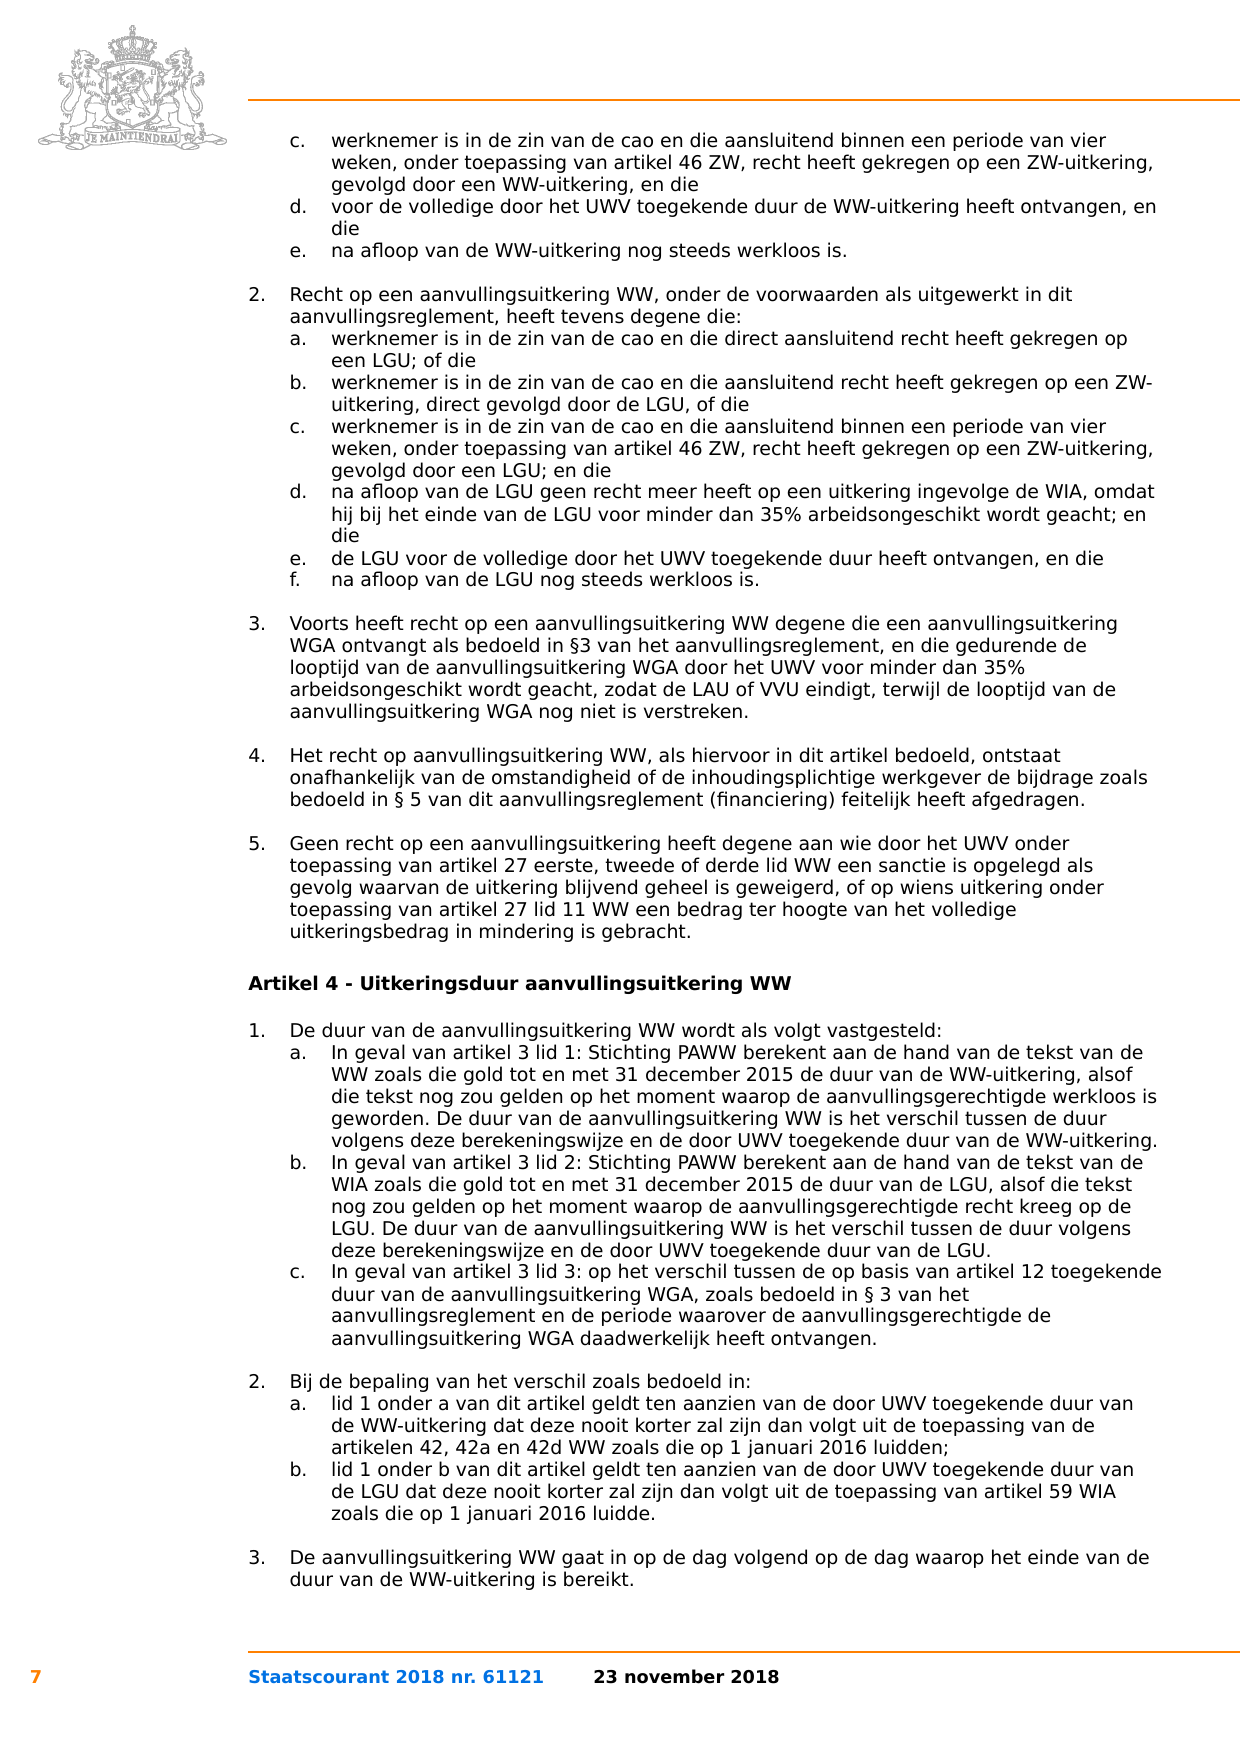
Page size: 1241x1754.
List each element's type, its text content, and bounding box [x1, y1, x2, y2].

text b. werknemer is in de zin van de cao en die aansluitend recht heeft gekregen op een ZW-uitkering, direct gevolgd door de LGU, of die [289, 372, 1163, 416]
text b. lid 1 onder b van dit artikel geldt ten aanzien van de door UWV toegekende duur van de LGU dat deze nooit korter zal zijn dan volgt uit de toepassing van artikel 59 WIA zoals die op 1 januari 2016 luidde. [289, 1459, 1163, 1525]
text 1. De duur van de aanvullingsuitkering WW wordt als volgt vastgesteld: [248, 1020, 1163, 1042]
text 4. Het recht op aanvullingsuitkering WW, als hiervoor in dit artikel bedoeld, ontstaat onafhankelijk van de omstandigheid of de inhoudingsplichtige werkgever de bijdrage zoals bedoeld in § 5 van dit aanvullingsreglement (financiering) feitelijk heeft afgedragen. [248, 745, 1163, 811]
text e. na afloop van de WW-uitkering nog steeds werkloos is. [289, 240, 1163, 262]
text c. werknemer is in de zin van de cao en die aansluitend binnen een periode van vier weken, onder toepassing van artikel 46 ZW, recht heeft gekregen op een ZW-uitkering, gevolgd door een LGU; en die [289, 416, 1163, 481]
text 3. Voorts heeft recht op een aanvullingsuitkering WW degene die een aanvullingsuitkering WGA ontvangt als bedoeld in §3 van het aanvullingsreglement, en die gedurende de looptijd van de aanvullingsuitkering WGA door het UWV voor minder dan 35% arbeidsongeschikt wordt geacht, zodat de LAU of VVU eindigt, terwijl de looptijd van de aanvullingsuitkering WGA nog niet is verstreken. [248, 613, 1163, 723]
text a. werknemer is in de zin van de cao en die direct aansluitend recht heeft gekregen op een LGU; of die [289, 328, 1163, 372]
text c. In geval van artikel 3 lid 3: op het verschil tussen de op basis van artikel 12 toegekende duur van de aanvullingsuitkering WGA, zoals bedoeld in § 3 van het aanvullingsreglement en de periode waarover de aanvullingsgerechtigde de aanvullingsuitkering WGA daadwerkelijk heeft ontvangen. [289, 1261, 1163, 1349]
text b. In geval van artikel 3 lid 2: Stichting PAWW berekent aan de hand van de tekst van de WIA zoals die gold tot en met 31 december 2015 de duur van de LGU, alsof die tekst nog zou gelden op het moment waarop de aanvullingsgerechtigde recht kreeg op de LGU. De duur van de aanvullingsuitkering WW is het verschil tussen de duur volgens deze berekeningswijze en de door UWV toegekende duur van de LGU. [289, 1152, 1163, 1261]
text 2. Recht op een aanvullingsuitkering WW, onder de voorwaarden als uitgewerkt in dit aanvullingsreglement, heeft tevens degene die: [248, 284, 1163, 328]
subtitle Artikel 4 - Uitkeringsduur aanvullingsuitkering WW [248, 973, 1163, 995]
text c. werknemer is in de zin van de cao en die aansluitend binnen een periode van vier weken, onder toepassing van artikel 46 ZW, recht heeft gekregen op een ZW-uitkering, gevolgd door een WW-uitkering, en die [289, 130, 1163, 196]
text a. lid 1 onder a van dit artikel geldt ten aanzien van de door UWV toegekende duur van de WW-uitkering dat deze nooit korter zal zijn dan volgt uit de toepassing van de artikelen 42, 42a en 42d WW zoals die op 1 januari 2016 luidden; [289, 1393, 1163, 1459]
text f. na afloop van de LGU nog steeds werkloos is. [289, 569, 1163, 591]
text d. voor de volledige door het UWV toegekende duur de WW-uitkering heeft ontvangen, en die [289, 196, 1163, 240]
text d. na afloop van de LGU geen recht meer heeft op een uitkering ingevolge de WIA, omdat hij bij het einde van de LGU voor minder dan 35% arbeidsongeschikt wordt geacht; en die [289, 481, 1163, 547]
text 5. Geen recht op een aanvullingsuitkering heeft degene aan wie door het UWV onder toepassing van artikel 27 eerste, tweede of derde lid WW een sanctie is opgelegd als gevolg waarvan de uitkering blijvend geheel is geweigerd, of op wiens uitkering onder toepassing van artikel 27 lid 11 WW een bedrag ter hoogte van het volledige uitkeringsbedrag in mindering is gebracht. [248, 833, 1163, 943]
text a. In geval van artikel 3 lid 1: Stichting PAWW berekent aan de hand van de tekst van de WW zoals die gold tot en met 31 december 2015 de duur van de WW-uitkering, alsof die tekst nog zou gelden op het moment waarop de aanvullingsgerechtigde werkloos is geworden. De duur van de aanvullingsuitkering WW is het verschil tussen de duur volgens deze berekeningswijze en de door UWV toegekende duur van de WW-uitkering. [289, 1042, 1163, 1152]
text e. de LGU voor de volledige door het UWV toegekende duur heeft ontvangen, en die [289, 547, 1163, 569]
picture [38, 25, 227, 150]
text 2. Bij de bepaling van het verschil zoals bedoeld in: [248, 1371, 1163, 1393]
text 3. De aanvullingsuitkering WW gaat in op de dag volgend op de dag waarop het einde van de duur van de WW-uitkering is bereikt. [248, 1547, 1163, 1591]
